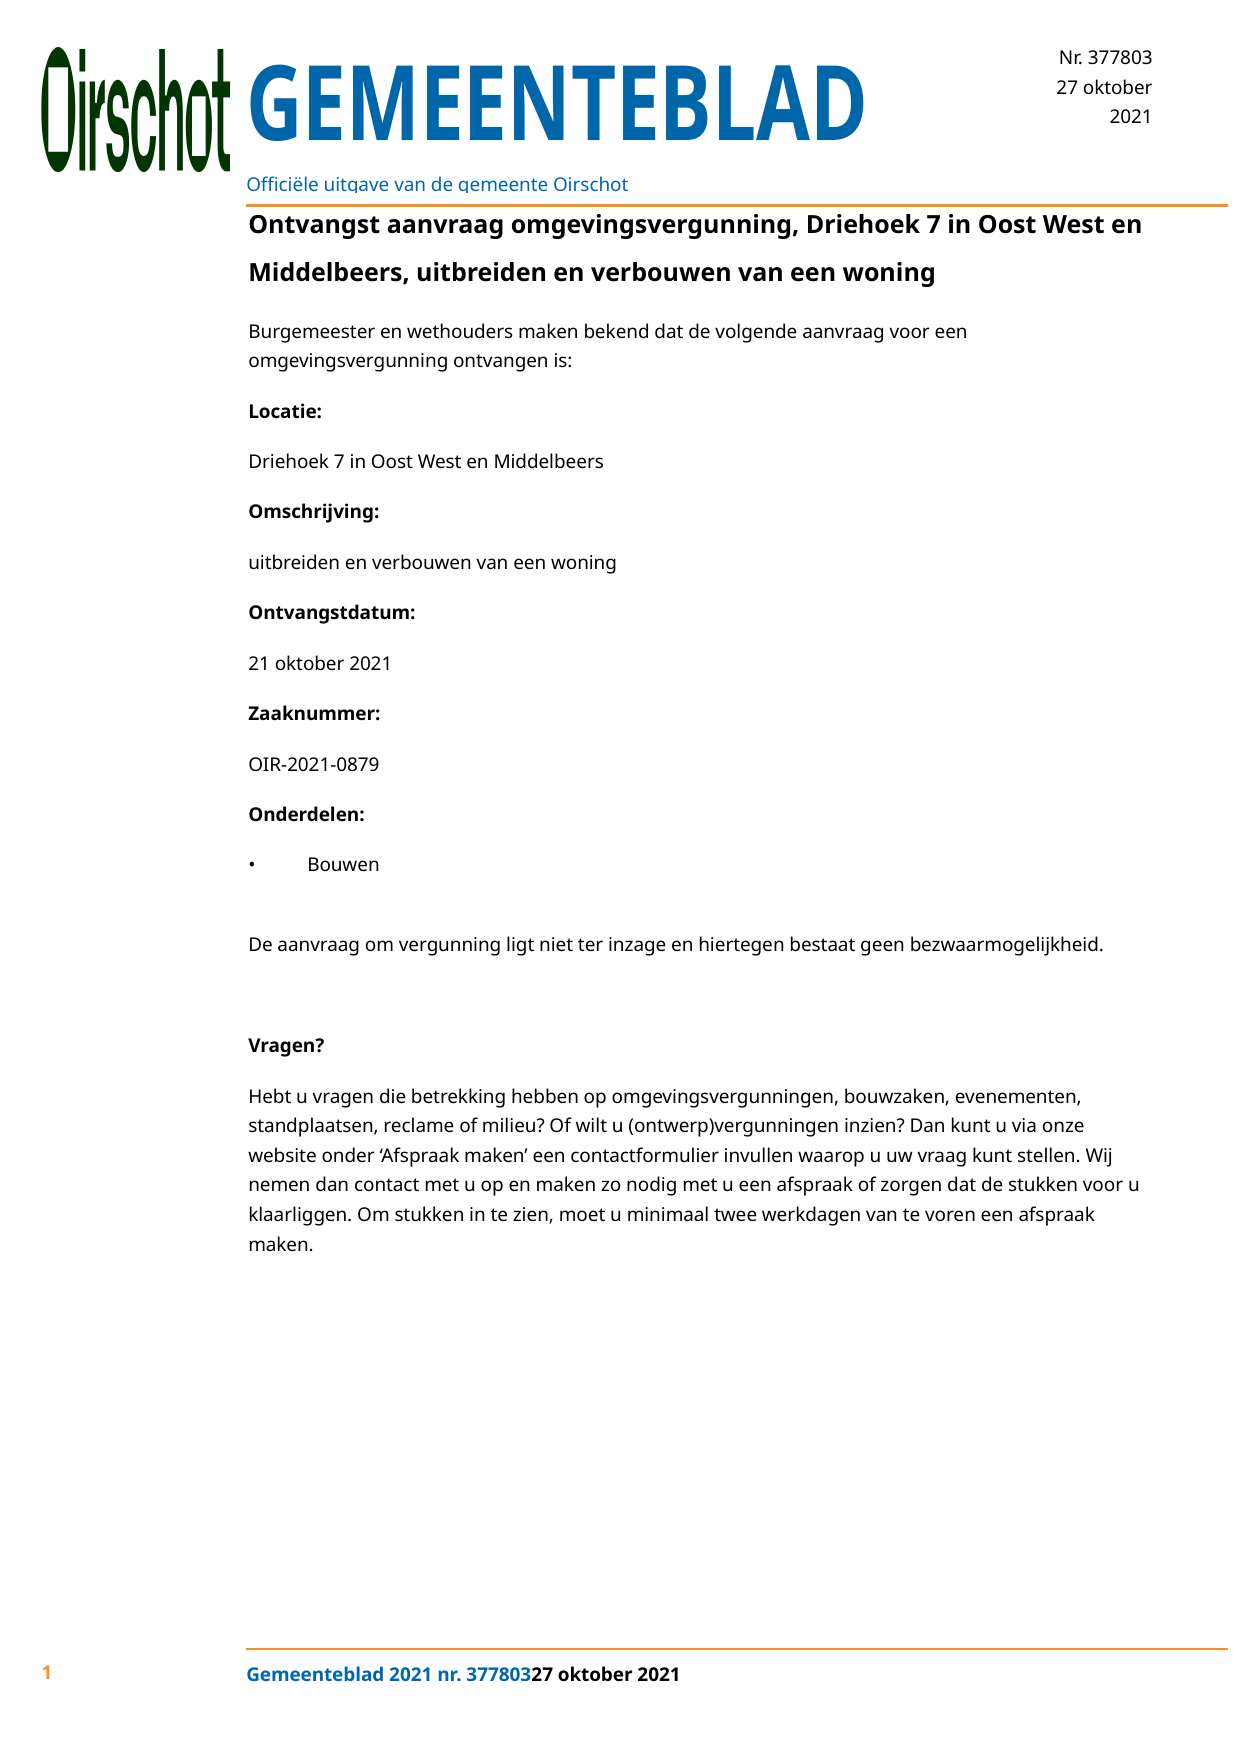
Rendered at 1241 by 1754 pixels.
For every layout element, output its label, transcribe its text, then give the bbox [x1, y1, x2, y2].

text Zaaknummer: [248, 700, 1152, 726]
text Hebt u vragen die betrekking hebben op omgevingsvergunningen, bouwzaken, evenementen, standplaatsen, reclame of milieu? Of wilt u (ontwerp)vergunningen inzien? Dan kunt u via onze website onder ‘Afspraak maken’ een contactformulier invullen waarop u uw vraag kunt stellen. Wij nemen dan contact met u op en maken zo nodig met u een afspraak of zorgen dat de stukken voor u klaarliggen. Om stukken in te zien, moet u minimaal twee werkdagen van te voren een afspraak maken. [248, 1083, 1152, 1257]
text Burgemeester en wethouders maken bekend dat de volgende aanvraag voor een omgevingsvergunning ontvangen is: [248, 318, 1152, 373]
text Vragen? [248, 1032, 1152, 1058]
text De aanvraag om vergunning ligt niet ter inzage en hiertegen bestaat geen bezwaarmogelijkheid. [248, 932, 1152, 957]
text Ontvangstdatum: [248, 599, 1152, 625]
text Ontvangst aanvraag omgevingsvergunning, Driehoek 7 in Oost West en Middelbeers, uitbreiden en verbouwen van een woning [248, 207, 1152, 288]
text Locatie: [248, 398, 1152, 424]
text Omschrijving: [248, 499, 1152, 524]
text OIR-2021-0879 [248, 751, 1152, 777]
list Bouwen [248, 852, 1152, 877]
text 21 oktober 2021 [248, 650, 1152, 676]
picture [41, 47, 231, 172]
text Driehoek 7 in Oost West en Middelbeers [248, 448, 1152, 474]
text uitbreiden en verbouwen van een woning [248, 549, 1152, 575]
text Onderdelen: [248, 801, 1152, 827]
